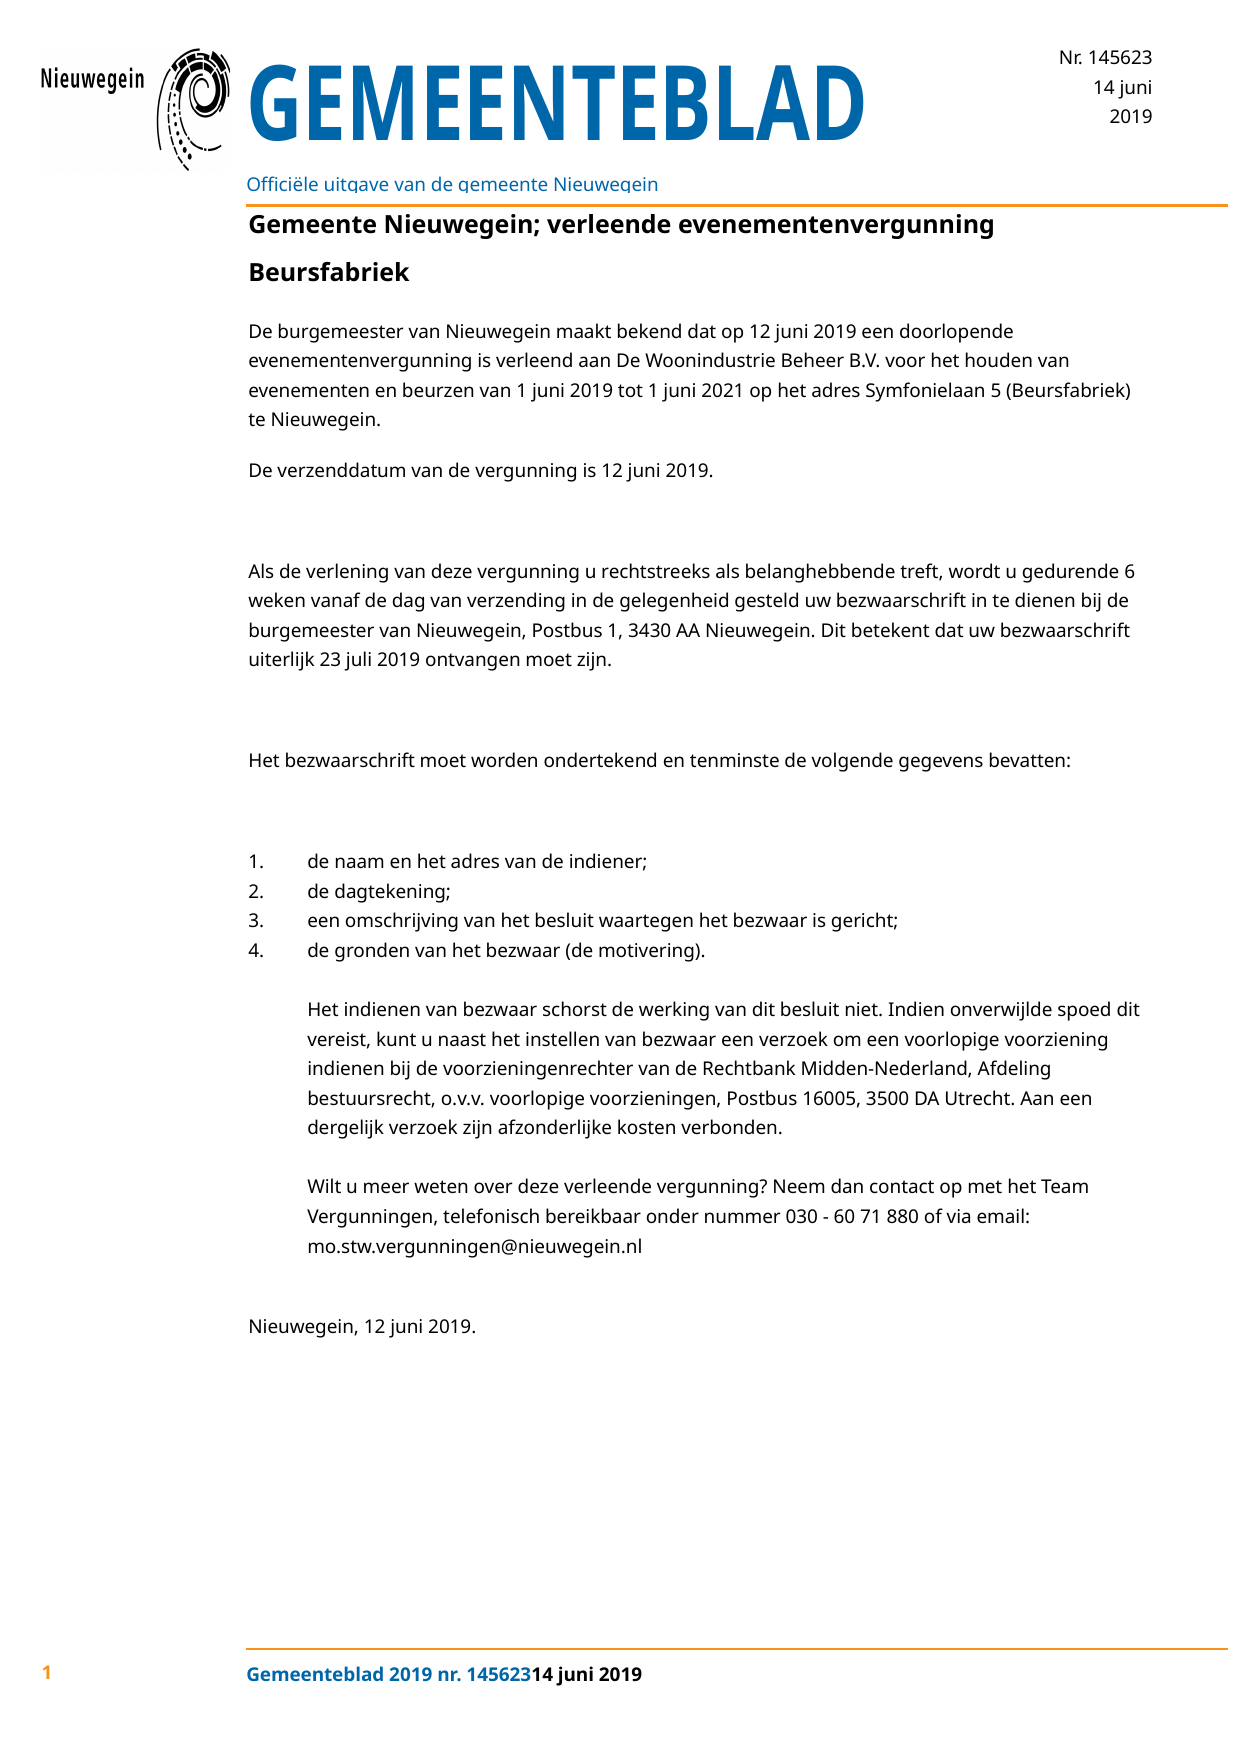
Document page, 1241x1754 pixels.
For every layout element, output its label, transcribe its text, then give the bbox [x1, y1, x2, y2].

list een omschrijving van het besluit waartegen het bezwaar is gericht; [248, 907, 1152, 933]
text De burgemeester van Nieuwegein maakt bekend dat op 12 juni 2019 een doorlopende evenementenvergunning is verleend aan De Woonindustrie Beheer B.V. voor het houden van evenementen en beurzen van 1 juni 2019 tot 1 juni 2021 op het adres Symfonielaan 5 (Beursfabriek) te Nieuwegein. [248, 318, 1152, 432]
text Het bezwaarschrift moet worden ondertekend en tenminste de volgende gegevens bevatten: [248, 747, 1152, 773]
list de dagtekening; [248, 878, 1152, 904]
text Als de verlening van deze vergunning u rechtstreeks als belanghebbende treft, wordt u gedurende 6 weken vanaf de dag van verzending in de gelegenheid gesteld uw bezwaarschrift in te dienen bij de burgemeester van Nieuwegein, Postbus 1, 3430 AA Nieuwegein. Dit betekent dat uw bezwaarschrift uiterlijk 23 juli 2019 ontvangen moet zijn. [248, 558, 1152, 672]
text Gemeente Nieuwegein; verleende evenementenvergunning Beursfabriek [248, 207, 1152, 288]
text Nieuwegein, 12 juni 2019. [248, 1313, 1152, 1339]
text De verzenddatum van de vergunning is 12 juni 2019. [248, 457, 1152, 483]
list Wilt u meer weten over deze verleende vergunning? Neem dan contact op met het Team Vergunningen, telefonisch bereikbaar onder nummer 030 - 60 71 880 of via email: mo.stw.vergunningen@nieuwegein.nl [248, 1174, 1152, 1259]
list Het indienen van bezwaar schorst de werking van dit besluit niet. Indien onverwijlde spoed dit vereist, kunt u naast het instellen van bezwaar een verzoek om een voorlopige voorziening indienen bij de voorzieningenrechter van de Rechtbank Midden-Nederland, Afdeling bestuursrecht, o.v.v. voorlopige voorzieningen, Postbus 16005, 3500 DA Utrecht. Aan een dergelijk verzoek zijn afzonderlijke kosten verbonden. [248, 996, 1152, 1140]
list de gronden van het bezwaar (de motivering). [248, 937, 1152, 963]
picture [41, 47, 231, 172]
list de naam en het adres van de indiener; [248, 848, 1152, 874]
